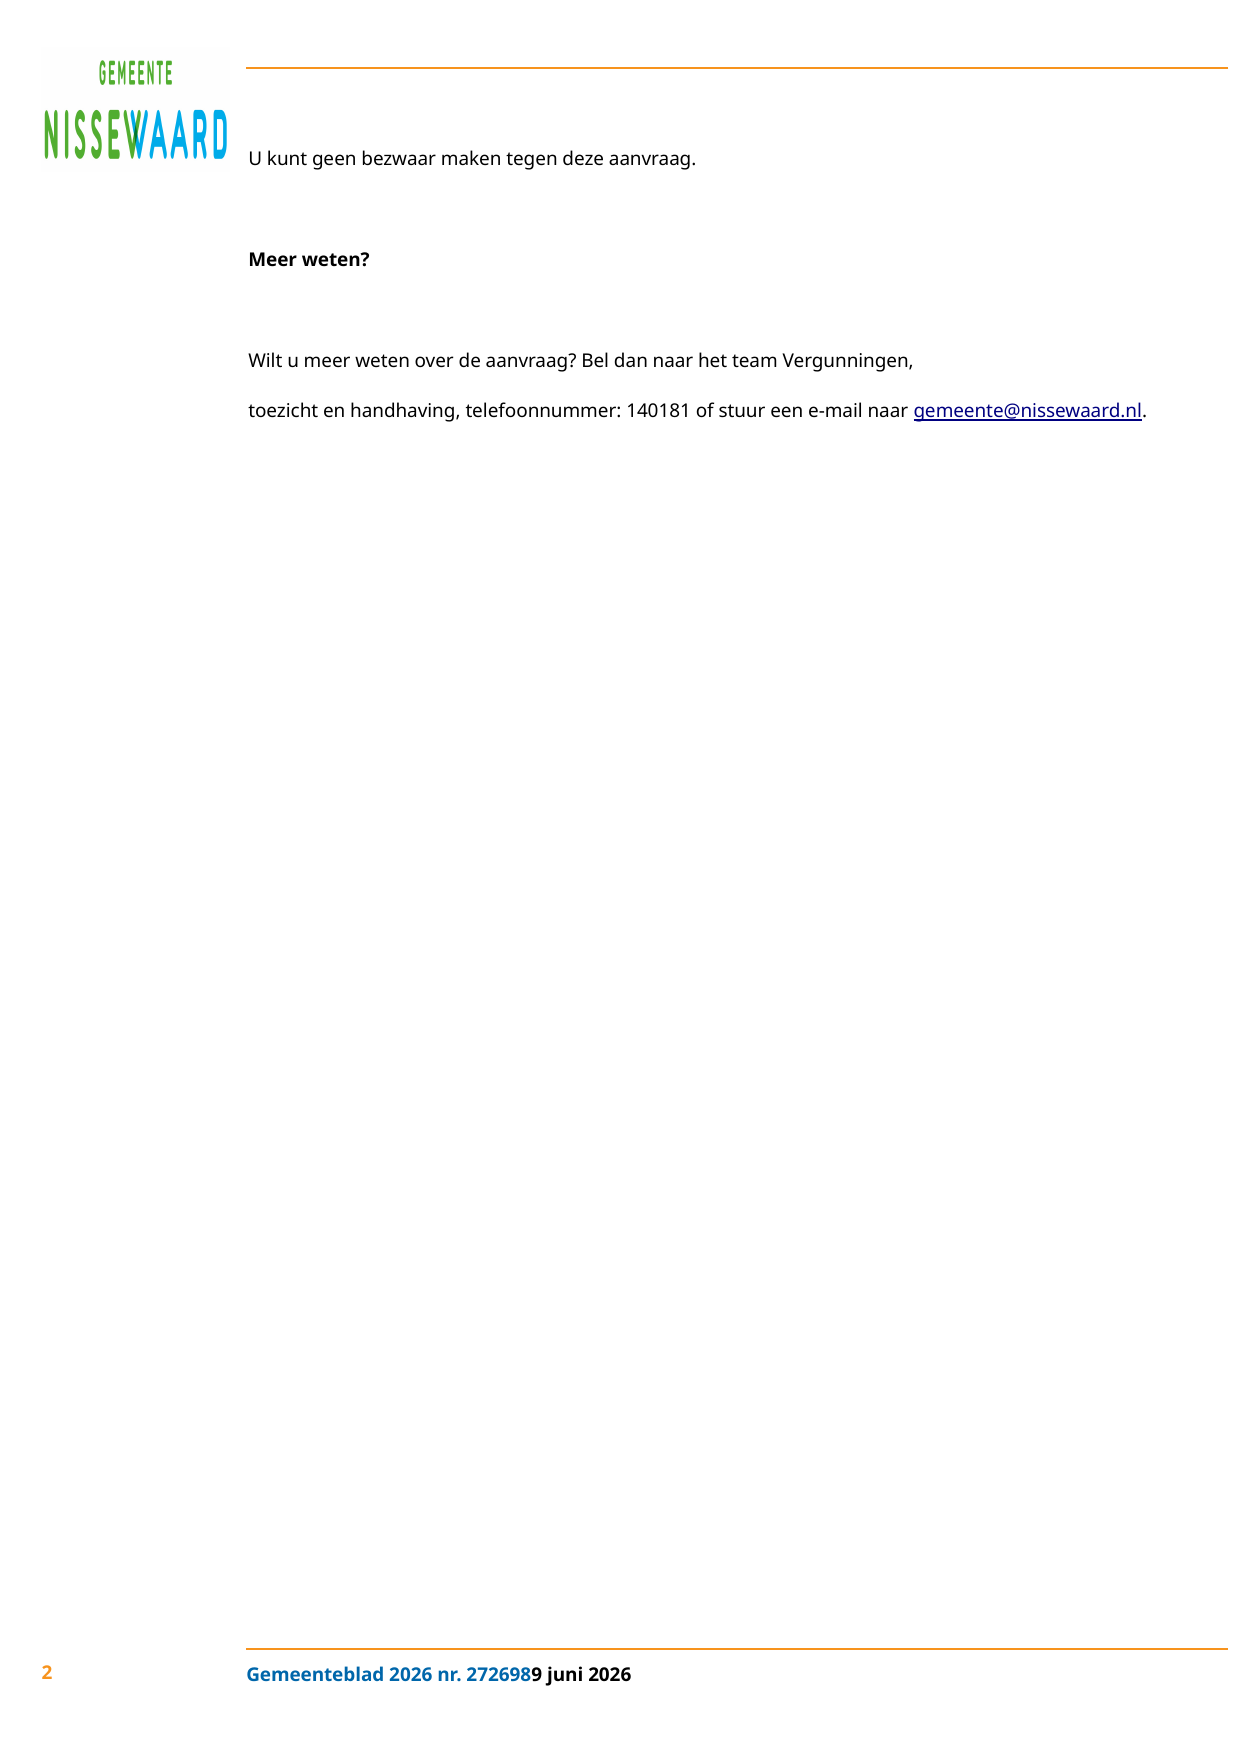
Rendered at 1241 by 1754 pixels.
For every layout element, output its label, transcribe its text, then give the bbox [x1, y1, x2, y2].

text U kunt geen bezwaar maken tegen deze aanvraag. [248, 145, 1152, 171]
text toezicht en handhaving, telefoonnummer: 140181 of stuur een e-mail naar gemeente@nissewaard.nl. [248, 397, 1152, 423]
picture [41, 47, 231, 172]
text Wilt u meer weten over de aanvraag? Bel dan naar het team Vergunningen, [248, 347, 1152, 373]
text Meer weten? [248, 246, 1152, 272]
